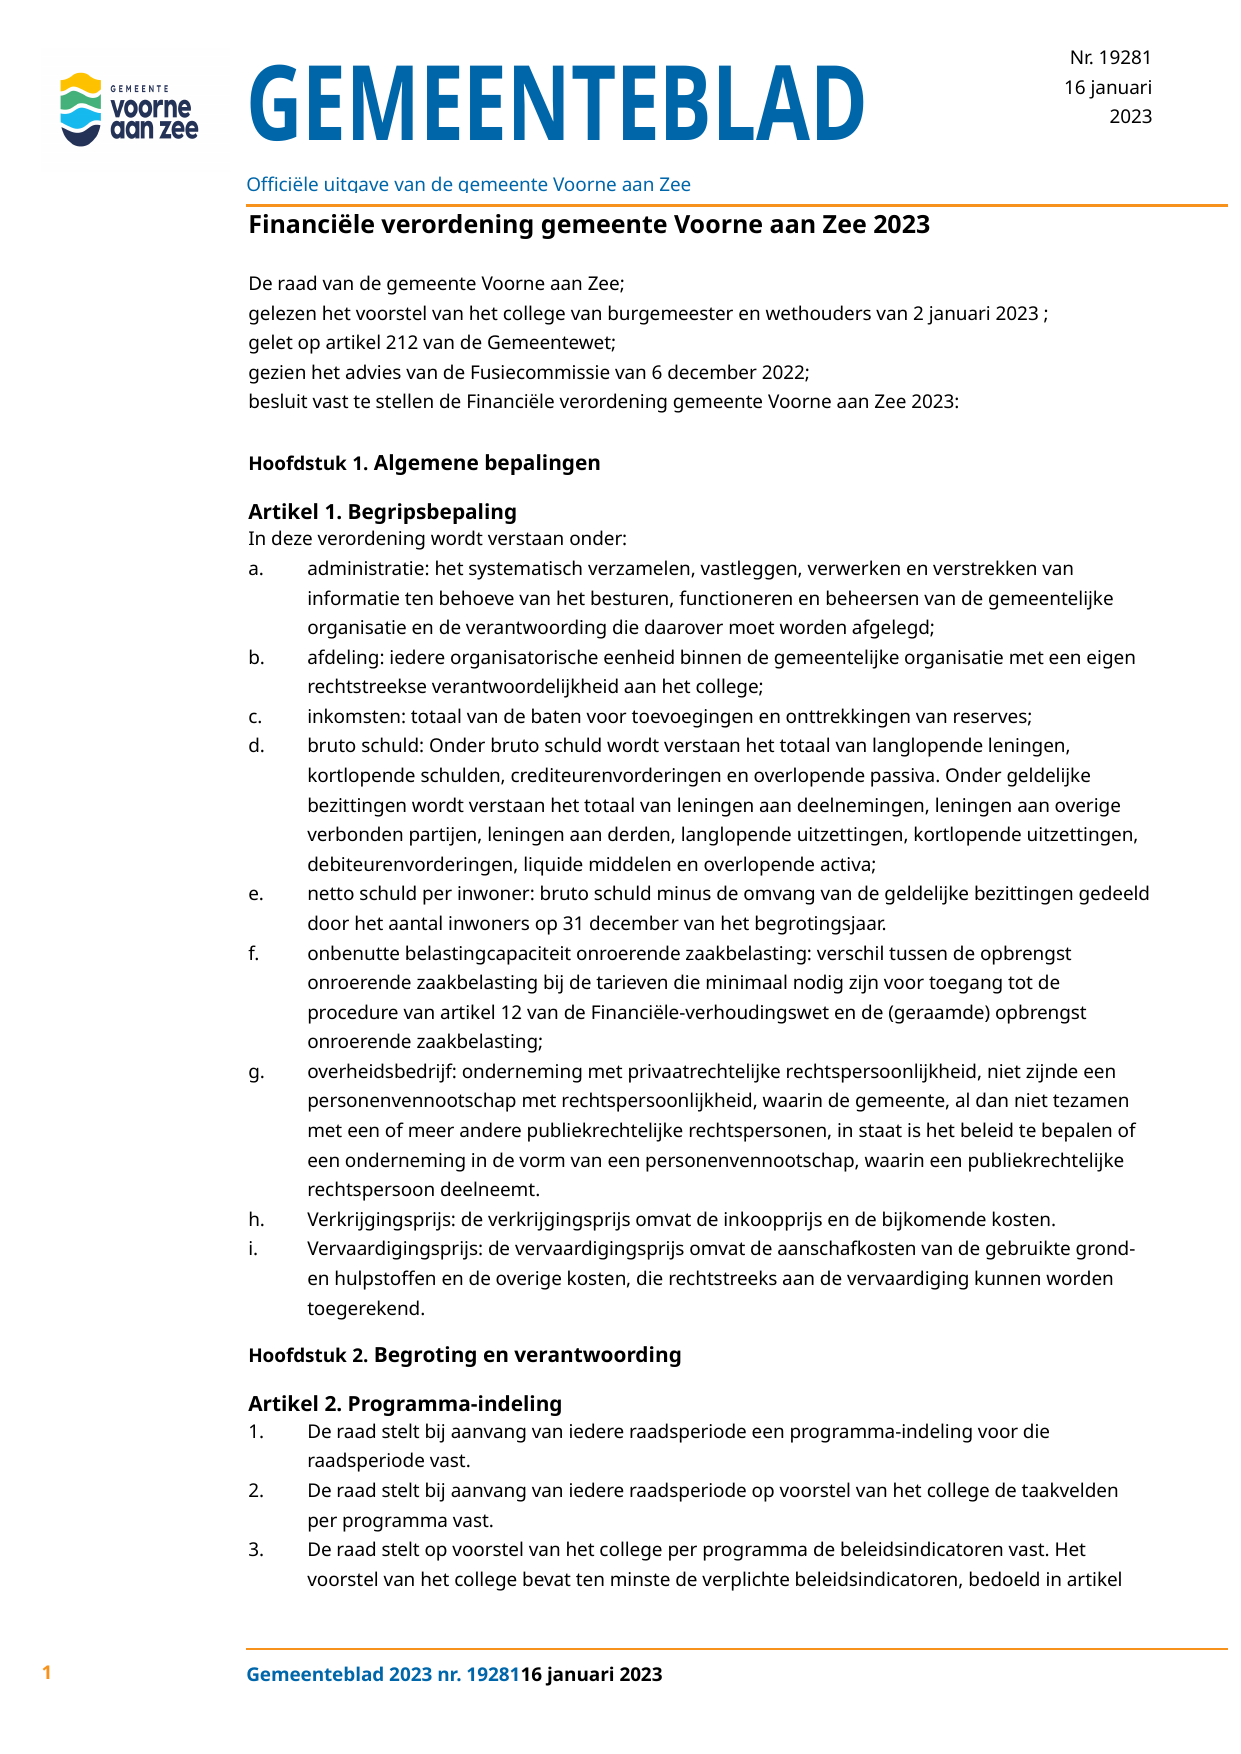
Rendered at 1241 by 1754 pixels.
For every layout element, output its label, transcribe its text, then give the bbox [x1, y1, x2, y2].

text gezien het advies van de Fusiecommissie van 6 december 2022; [248, 359, 1152, 385]
text Financiële verordening gemeente Voorne aan Zee 2023 [248, 207, 1152, 241]
list De raad stelt bij aanvang van iedere raadsperiode een programma-indeling voor die raadsperiode vast. [248, 1418, 1152, 1473]
list Verkrijgingsprijs: de verkrijgingsprijs omvat de inkoopprijs en de bijkomende kosten. [248, 1206, 1152, 1232]
text Hoofdstuk 1. Algemene bepalingen [248, 448, 1152, 476]
list inkomsten: totaal van de baten voor toevoegingen en onttrekkingen van reserves; [248, 703, 1152, 729]
picture [41, 47, 231, 172]
list De raad stelt op voorstel van het college per programma de beleidsindicatoren vast. Het voorstel van het college bevat ten minste de verplichte beleidsindicatoren, bedoeld in artikel [248, 1536, 1152, 1592]
list administratie: het systematisch verzamelen, vastleggen, verwerken en verstrekken van informatie ten behoeve van het besturen, functioneren en beheersen van de gemeentelijke organisatie en de verantwoording die daarover moet worden afgelegd; [248, 555, 1152, 640]
text Artikel 2. Programma-indeling [248, 1389, 1152, 1418]
list overheidsbedrijf: onderneming met privaatrechtelijke rechtspersoonlijkheid, niet zijnde een personenvennootschap met rechtspersoonlijkheid, waarin de gemeente, al dan niet tezamen met een of meer andere publiekrechtelijke rechtspersonen, in staat is het beleid te bepalen of een onderneming in de vorm van een personenvennootschap, waarin een publiekrechtelijke rechtspersoon deelneemt. [248, 1058, 1152, 1202]
text gelezen het voorstel van het college van burgemeester en wethouders van 2 januari 2023 ; [248, 300, 1152, 326]
list Vervaardigingsprijs: de vervaardigingsprijs omvat de aanschafkosten van de gebruikte grond- en hulpstoffen en de overige kosten, die rechtstreeks aan de vervaardiging kunnen worden toegerekend. [248, 1236, 1152, 1320]
text Hoofdstuk 2. Begroting en verantwoording [248, 1340, 1152, 1369]
list bruto schuld: Onder bruto schuld wordt verstaan het totaal van langlopende leningen, kortlopende schulden, crediteurenvorderingen en overlopende passiva. Onder geldelijke bezittingen wordt verstaan het totaal van leningen aan deelnemingen, leningen aan overige verbonden partijen, leningen aan derden, langlopende uitzettingen, kortlopende uitzettingen, debiteurenvorderingen, liquide middelen en overlopende activa; [248, 733, 1152, 877]
text besluit vast te stellen de Financiële verordening gemeente Voorne aan Zee 2023: [248, 389, 1152, 414]
list netto schuld per inwoner: bruto schuld minus de omvang van de geldelijke bezittingen gedeeld door het aantal inwoners op 31 december van het begrotingsjaar. [248, 881, 1152, 936]
text De raad van de gemeente Voorne aan Zee; [248, 270, 1152, 296]
text In deze verordening wordt verstaan onder: [248, 526, 1152, 551]
list afdeling: iedere organisatorische eenheid binnen de gemeentelijke organisatie met een eigen rechtstreekse verantwoordelijkheid aan het college; [248, 644, 1152, 699]
list De raad stelt bij aanvang van iedere raadsperiode op voorstel van het college de taakvelden per programma vast. [248, 1477, 1152, 1532]
list onbenutte belastingcapaciteit onroerende zaakbelasting: verschil tussen de opbrengst onroerende zaakbelasting bij de tarieven die minimaal nodig zijn voor toegang tot de procedure van artikel 12 van de Financiële-verhoudingswet en de (geraamde) opbrengst onroerende zaakbelasting; [248, 940, 1152, 1054]
text gelet op artikel 212 van de Gemeentewet; [248, 329, 1152, 355]
text Artikel 1. Begripsbepaling [248, 497, 1152, 526]
